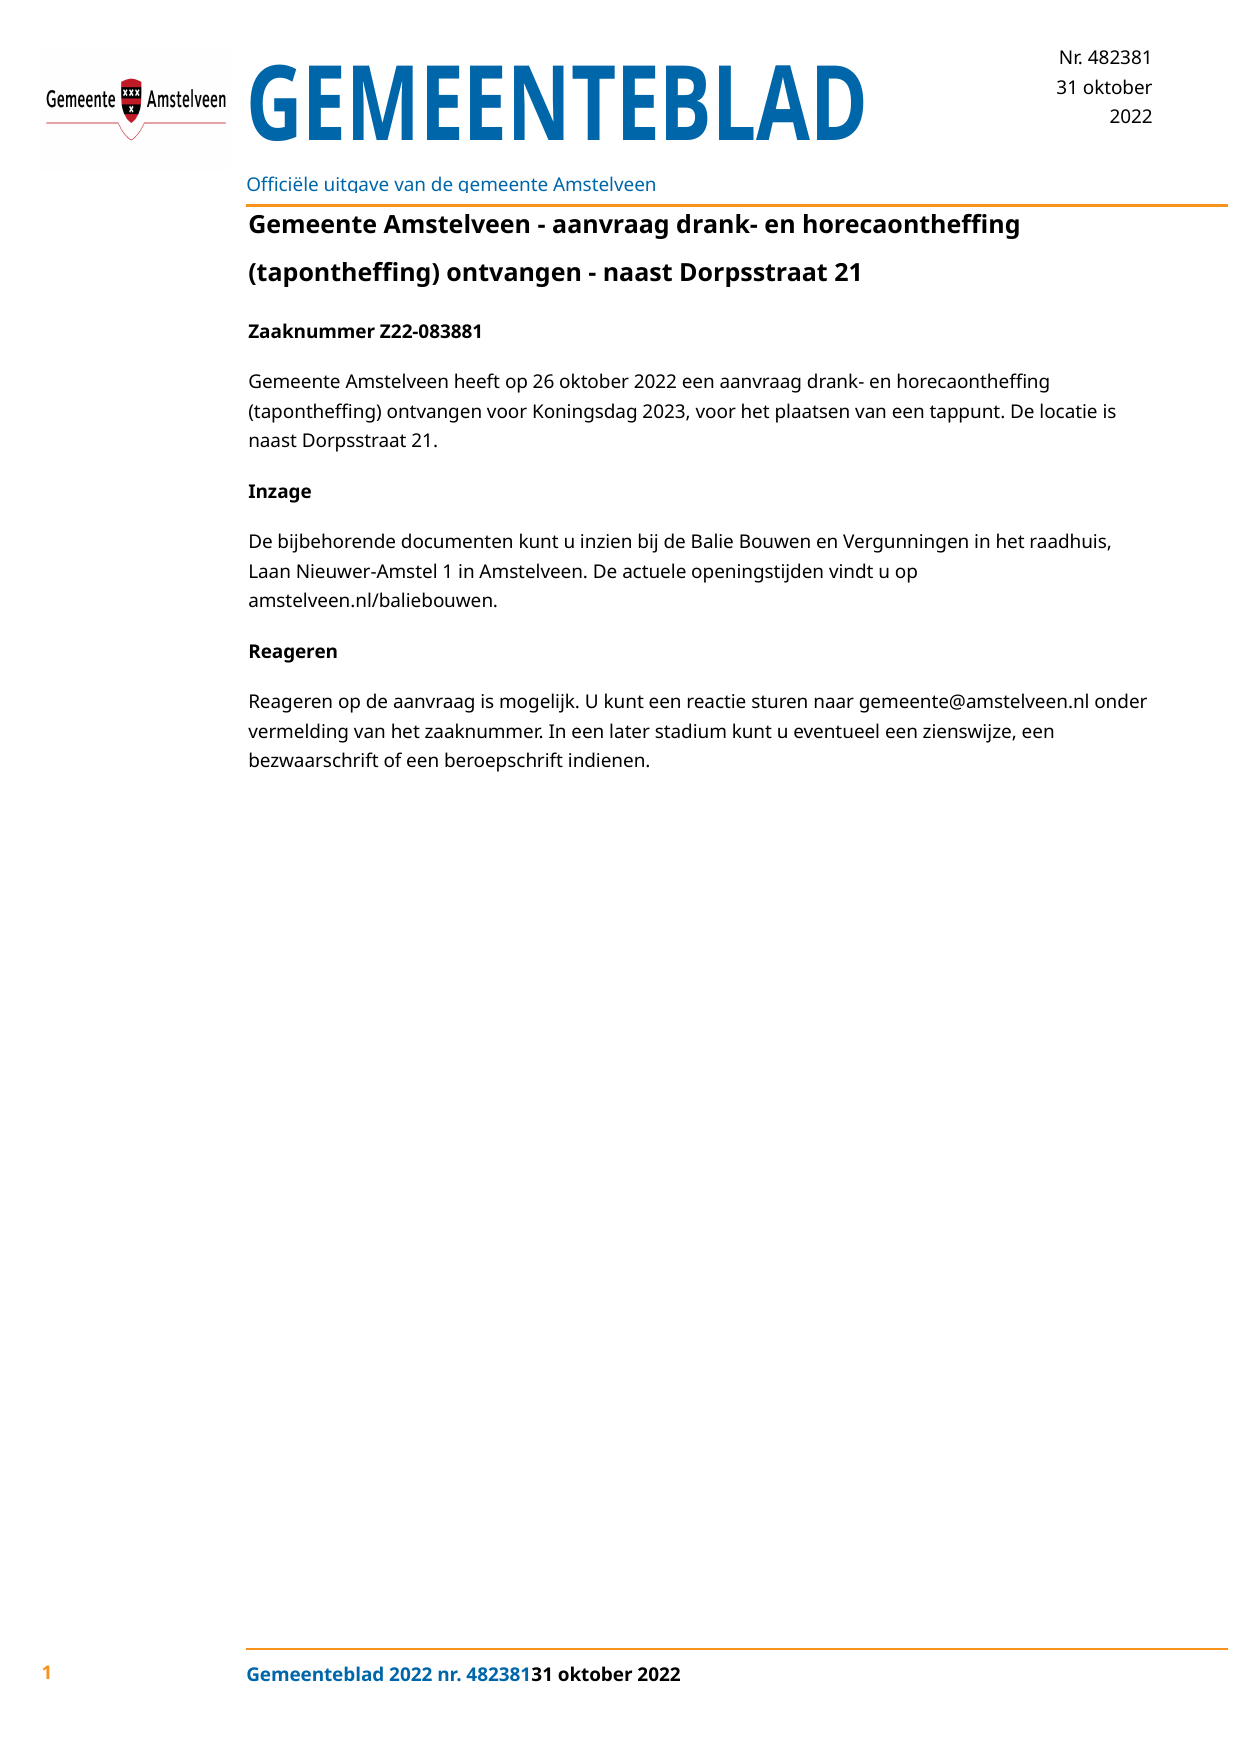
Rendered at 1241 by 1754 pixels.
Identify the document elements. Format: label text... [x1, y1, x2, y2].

text Reageren [248, 638, 1152, 664]
text Gemeente Amstelveen heeft op 26 oktober 2022 een aanvraag drank- en horecaontheffing (tapontheffing) ontvangen voor Koningsdag 2023, voor het plaatsen van een tappunt. De locatie is naast Dorpsstraat 21. [248, 368, 1152, 453]
text Zaaknummer Z22-083881 [248, 318, 1152, 344]
text De bijbehorende documenten kunt u inzien bij de Balie Bouwen en Vergunningen in het raadhuis, Laan Nieuwer-Amstel 1 in Amstelveen. De actuele openingstijden vindt u op amstelveen.nl/baliebouwen. [248, 528, 1152, 613]
text Inzage [248, 478, 1152, 504]
text Reageren op de aanvraag is mogelijk. U kunt een reactie sturen naar gemeente@amstelveen.nl onder vermelding van het zaaknummer. In een later stadium kunt u eventueel een zienswijze, een bezwaarschrift of een beroepschrift indienen. [248, 688, 1152, 773]
picture [41, 47, 231, 172]
text Gemeente Amstelveen - aanvraag drank- en horecaontheffing (tapontheffing) ontvangen - naast Dorpsstraat 21 [248, 207, 1152, 288]
